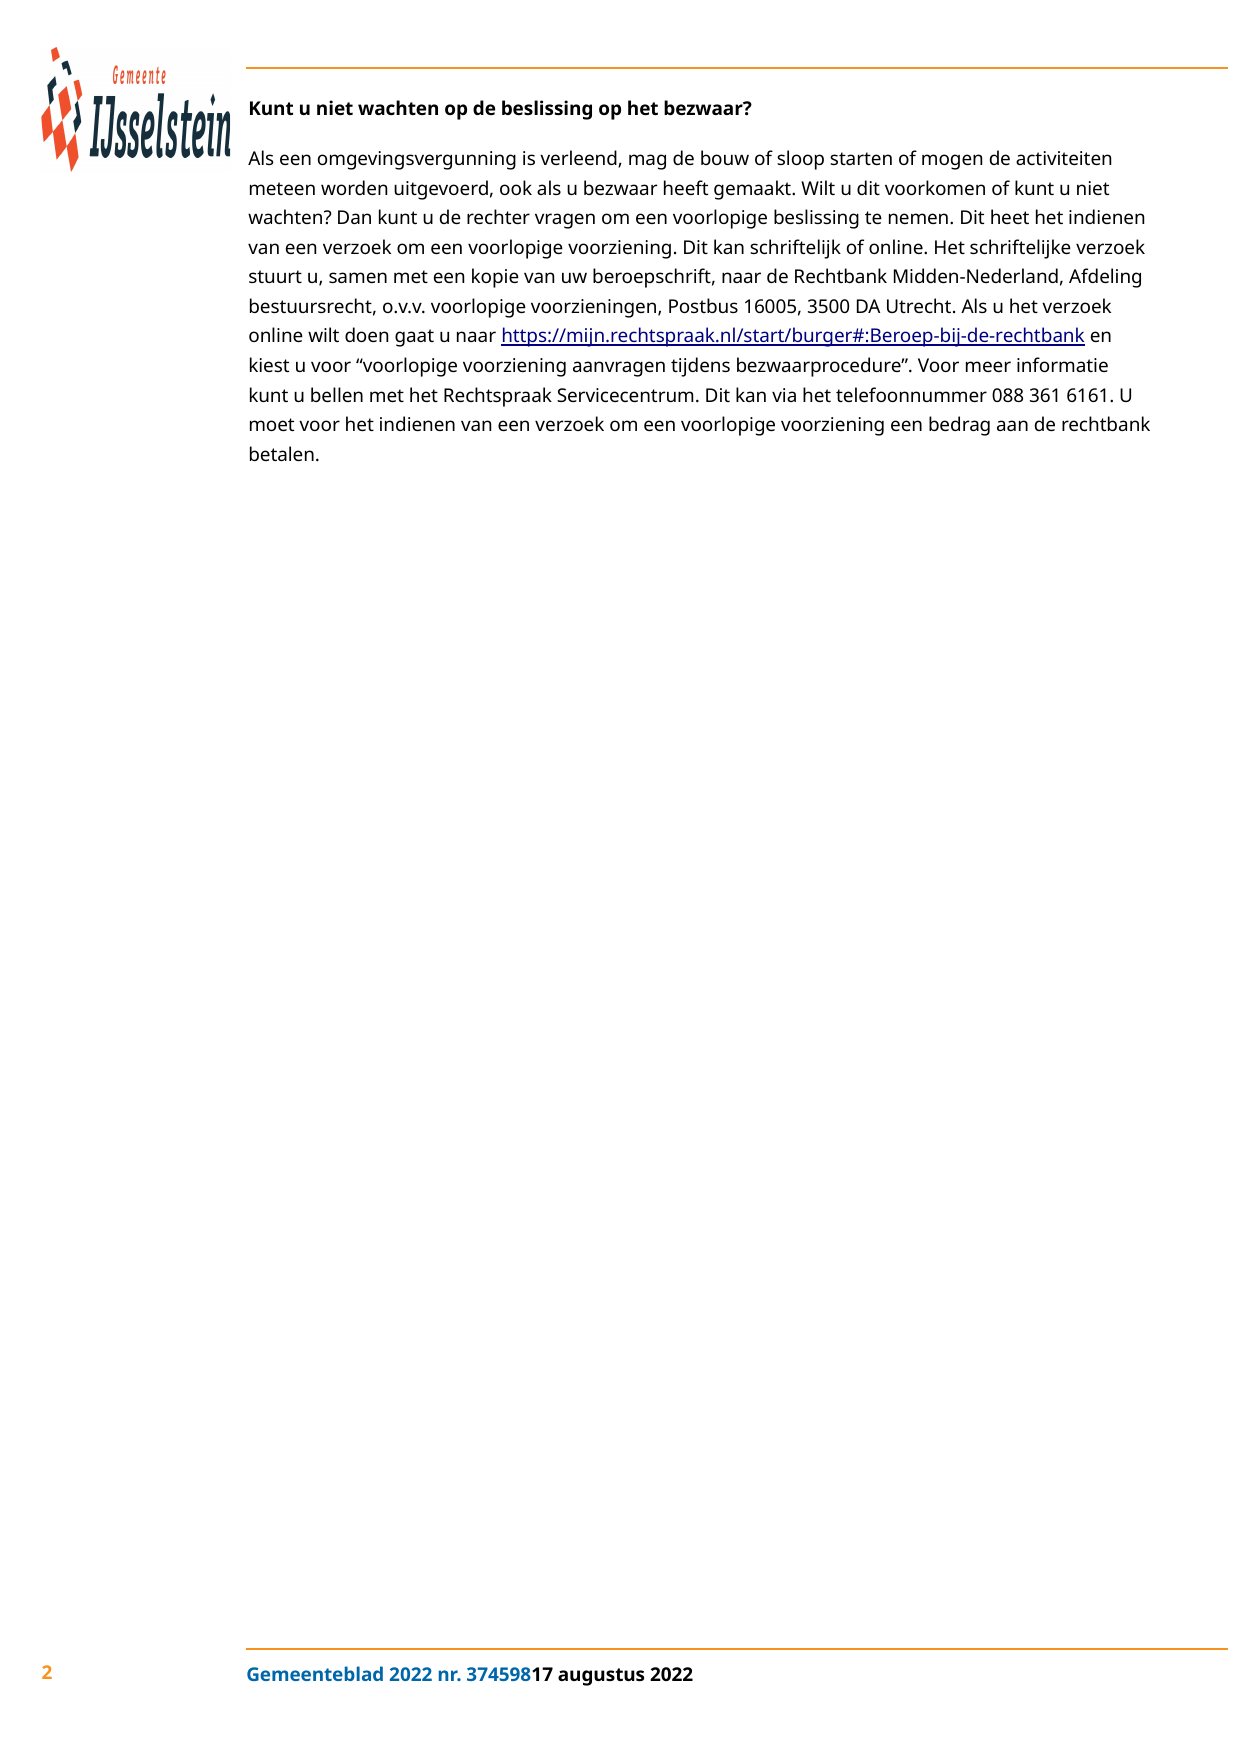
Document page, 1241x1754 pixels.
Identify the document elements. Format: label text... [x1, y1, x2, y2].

text Als een omgevingsvergunning is verleend, mag de bouw of sloop starten of mogen de activiteiten meteen worden uitgevoerd, ook als u bezwaar heeft gemaakt. Wilt u dit voorkomen of kunt u niet wachten? Dan kunt u de rechter vragen om een voorlopige beslissing te nemen. Dit heet het indienen van een verzoek om een voorlopige voorziening. Dit kan schriftelijk of online. Het schriftelijke verzoek stuurt u, samen met een kopie van uw beroepschrift, naar de Rechtbank Midden-Nederland, Afdeling bestuursrecht, o.v.v. voorlopige voorzieningen, Postbus 16005, 3500 DA Utrecht. Als u het verzoek online wilt doen gaat u naar https://mijn.rechtspraak.nl/start/burger#:Beroep-bij-de-rechtbank en kiest u voor “voorlopige voorziening aanvragen tijdens bezwaarprocedure”. Voor meer informatie kunt u bellen met het Rechtspraak Servicecentrum. Dit kan via het telefoonnummer 088 361 6161. U moet voor het indienen van een verzoek om een voorlopige voorziening een bedrag aan de rechtbank betalen. [248, 145, 1152, 467]
picture [41, 47, 231, 172]
text Kunt u niet wachten op de beslissing op het bezwaar? [248, 95, 1152, 121]
